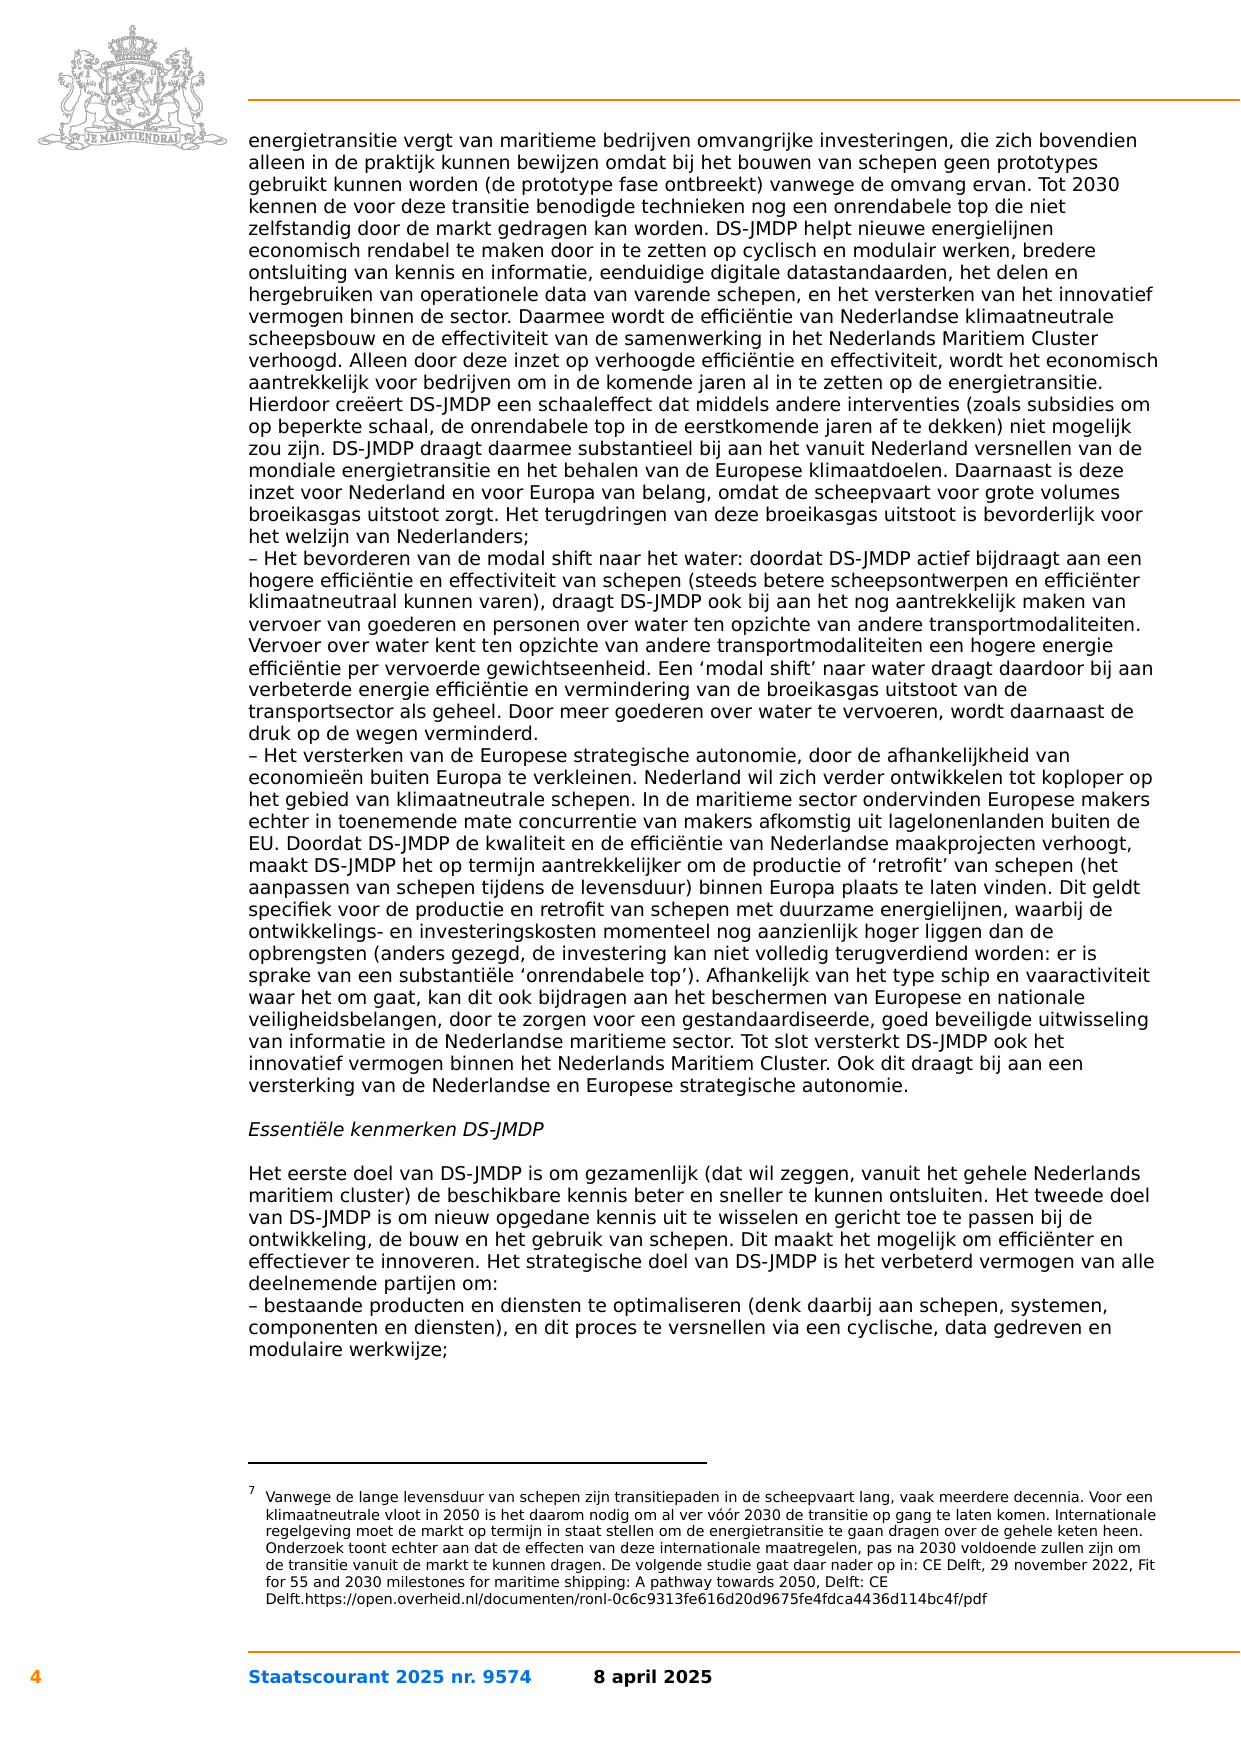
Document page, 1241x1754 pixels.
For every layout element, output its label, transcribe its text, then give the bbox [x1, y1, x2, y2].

text Het eerste doel van DS-JMDP is om gezamenlijk (dat wil zeggen, vanuit het gehele Nederlands maritiem cluster) de beschikbare kennis beter en sneller te kunnen ontsluiten. Het tweede doel van DS-JMDP is om nieuw opgedane kennis uit te wisselen en gericht toe te passen bij de ontwikkeling, de bouw en het gebruik van schepen. Dit maakt het mogelijk om efficiënter en effectiever te innoveren. Het strategische doel van DS-JMDP is het verbeterd vermogen van alle deelnemende partijen om: [248, 1163, 1163, 1294]
text – Het versterken van de Europese strategische autonomie, door de afhankelijkheid van economieën buiten Europa te verkleinen. Nederland wil zich verder ontwikkelen tot koploper op het gebied van klimaatneutrale schepen. In de maritieme sector ondervinden Europese makers echter in toenemende mate concurrentie van makers afkomstig uit lagelonenlanden buiten de EU. Doordat DS-JMDP de kwaliteit en de efficiëntie van Nederlandse maakprojecten verhoogt, maakt DS-JMDP het op termijn aantrekkelijker om de productie of ‘retrofit’ van schepen (het aanpassen van schepen tijdens de levensduur) binnen Europa plaats te laten vinden. Dit geldt specifiek voor de productie en retrofit van schepen met duurzame energielijnen, waarbij de ontwikkelings- en investeringskosten momenteel nog aanzienlijk hoger liggen dan de opbrengsten (anders gezegd, de investering kan niet volledig terugverdiend worden: er is sprake van een substantiële ‘onrendabele top’). Afhankelijk van het type schip en vaaractiviteit waar het om gaat, kan dit ook bijdragen aan het beschermen van Europese en nationale veiligheidsbelangen, door te zorgen voor een gestandaardiseerde, goed beveiligde uitwisseling van informatie in de Nederlandse maritieme sector. Tot slot versterkt DS-JMDP ook het innovatief vermogen binnen het Nederlands Maritiem Cluster. Ook dit draagt bij aan een versterking van de Nederlandse en Europese strategische autonomie. [248, 745, 1163, 1097]
text – Het bevorderen van de modal shift naar het water: doordat DS-JMDP actief bijdraagt aan een hogere efficiëntie en effectiviteit van schepen (steeds betere scheepsontwerpen en efficiënter klimaatneutraal kunnen varen), draagt DS-JMDP ook bij aan het nog aantrekkelijk maken van vervoer van goederen en personen over water ten opzichte van andere transportmodaliteiten. Vervoer over water kent ten opzichte van andere transportmodaliteiten een hogere energie efficiëntie per vervoerde gewichtseenheid. Een ‘modal shift’ naar water draagt daardoor bij aan verbeterde energie efficiëntie en vermindering van de broeikasgas uitstoot van de transportsector als geheel. Door meer goederen over water te vervoeren, wordt daarnaast de druk op de wegen verminderd. [248, 547, 1163, 745]
text Vanwege de lange levensduur van schepen zijn transitiepaden in de scheepvaart lang, vaak meerdere decennia. Voor een klimaatneutrale vloot in 2050 is het daarom nodig om al ver vóór 2030 de transitie op gang te laten komen. Internationale regelgeving moet de markt op termijn in staat stellen om de energietransitie te gaan dragen over de gehele keten heen. Onderzoek toont echter aan dat de effecten van deze internationale maatregelen, pas na 2030 voldoende zullen zijn om de transitie vanuit de markt te kunnen dragen. De volgende studie gaat daar nader op in: CE Delft, 29 november 2022, Fit for 55 and 2030 milestones for maritime shipping: A pathway towards 2050, Delft: CE Delft.https://open.overheid.nl/documenten/ronl-0c6c9313fe616d20d9675fe4fdca4436d114bc4f/pdf [248, 1484, 1163, 1608]
text – bestaande producten en diensten te optimaliseren (denk daarbij aan schepen, systemen, componenten en diensten), en dit proces te versnellen via een cyclische, data gedreven en modulaire werkwijze; [248, 1294, 1163, 1361]
text energietransitie vergt van maritieme bedrijven omvangrijke investeringen, die zich bovendien alleen in de praktijk kunnen bewijzen omdat bij het bouwen van schepen geen prototypes gebruikt kunnen worden (de prototype fase ontbreekt) vanwege de omvang ervan. Tot 2030 kennen de voor deze transitie benodigde technieken nog een onrendabele top die niet zelfstandig door de markt gedragen kan worden. DS-JMDP helpt nieuwe energielijnen economisch rendabel te maken door in te zetten op cyclisch en modulair werken, bredere ontsluiting van kennis en informatie, eenduidige digitale datastandaarden, het delen en hergebruiken van operationele data van varende schepen, en het versterken van het innovatief vermogen binnen de sector. Daarmee wordt de efficiëntie van Nederlandse klimaatneutrale scheepsbouw en de effectiviteit van de samenwerking in het Nederlands Maritiem Cluster verhoogd. Alleen door deze inzet op verhoogde efficiëntie en effectiviteit, wordt het economisch aantrekkelijk voor bedrijven om in de komende jaren al in te zetten op de energietransitie. Hierdoor creëert DS-JMDP een schaaleffect dat middels andere interventies (zoals subsidies om op beperkte schaal, de onrendabele top in de eerstkomende jaren af te dekken) niet mogelijk zou zijn. DS-JMDP draagt daarmee substantieel bij aan het vanuit Nederland versnellen van de mondiale energietransitie en het behalen van de Europese klimaatdoelen. Daarnaast is deze inzet voor Nederland en voor Europa van belang, omdat de scheepvaart voor grote volumes broeikasgas uitstoot zorgt. Het terugdringen van deze broeikasgas uitstoot is bevorderlijk voor het welzijn van Nederlanders; [248, 130, 1163, 547]
subtitle Essentiële kenmerken DS-JMDP [248, 1119, 1163, 1141]
picture [38, 25, 227, 150]
